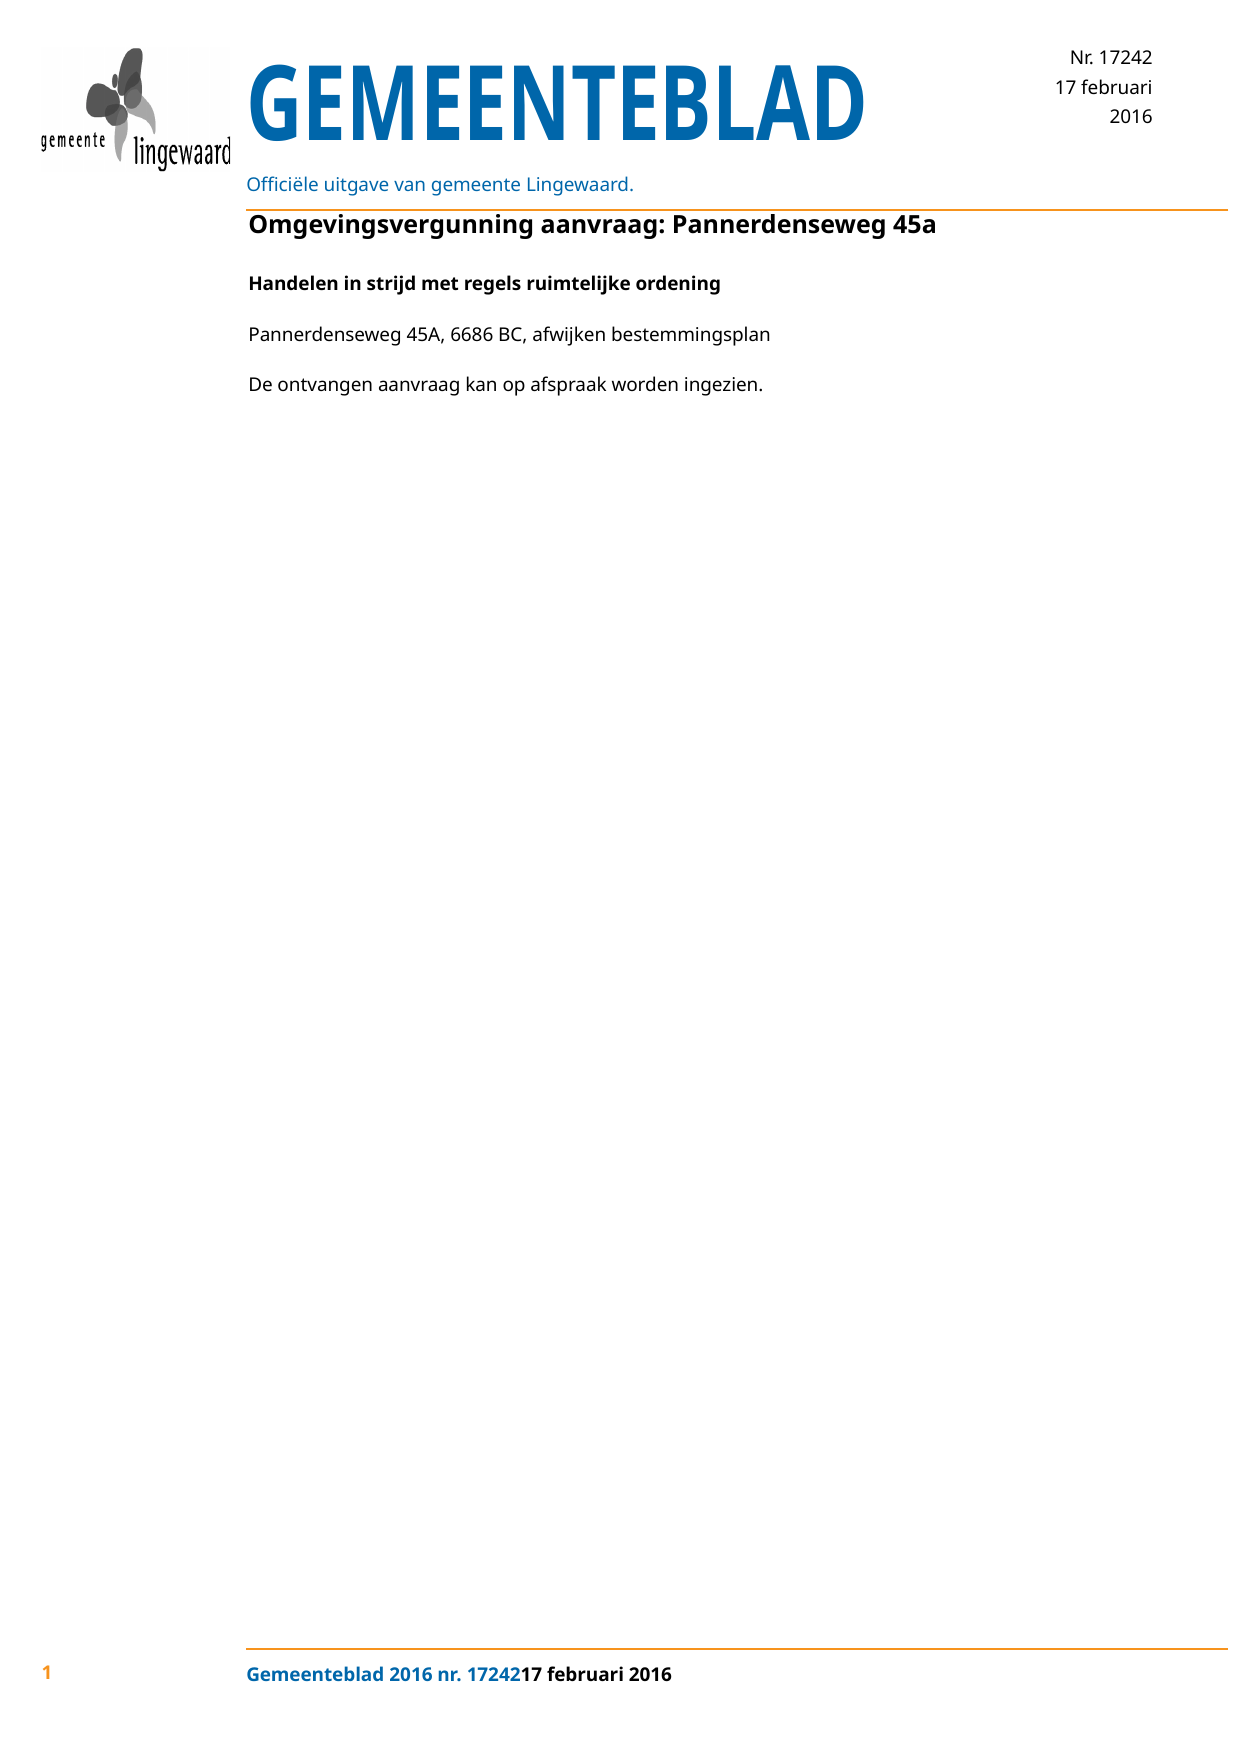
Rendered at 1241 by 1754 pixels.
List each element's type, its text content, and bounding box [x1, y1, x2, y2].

text Pannerdenseweg 45A, 6686 BC, afwijken bestemmingsplan [248, 321, 1152, 346]
text Handelen in strijd met regels ruimtelijke ordening [248, 270, 1152, 296]
text De ontvangen aanvraag kan op afspraak worden ingezien. [248, 371, 1152, 397]
text Omgevingsvergunning aanvraag: Pannerdenseweg 45a [248, 211, 1152, 241]
picture [41, 47, 231, 172]
